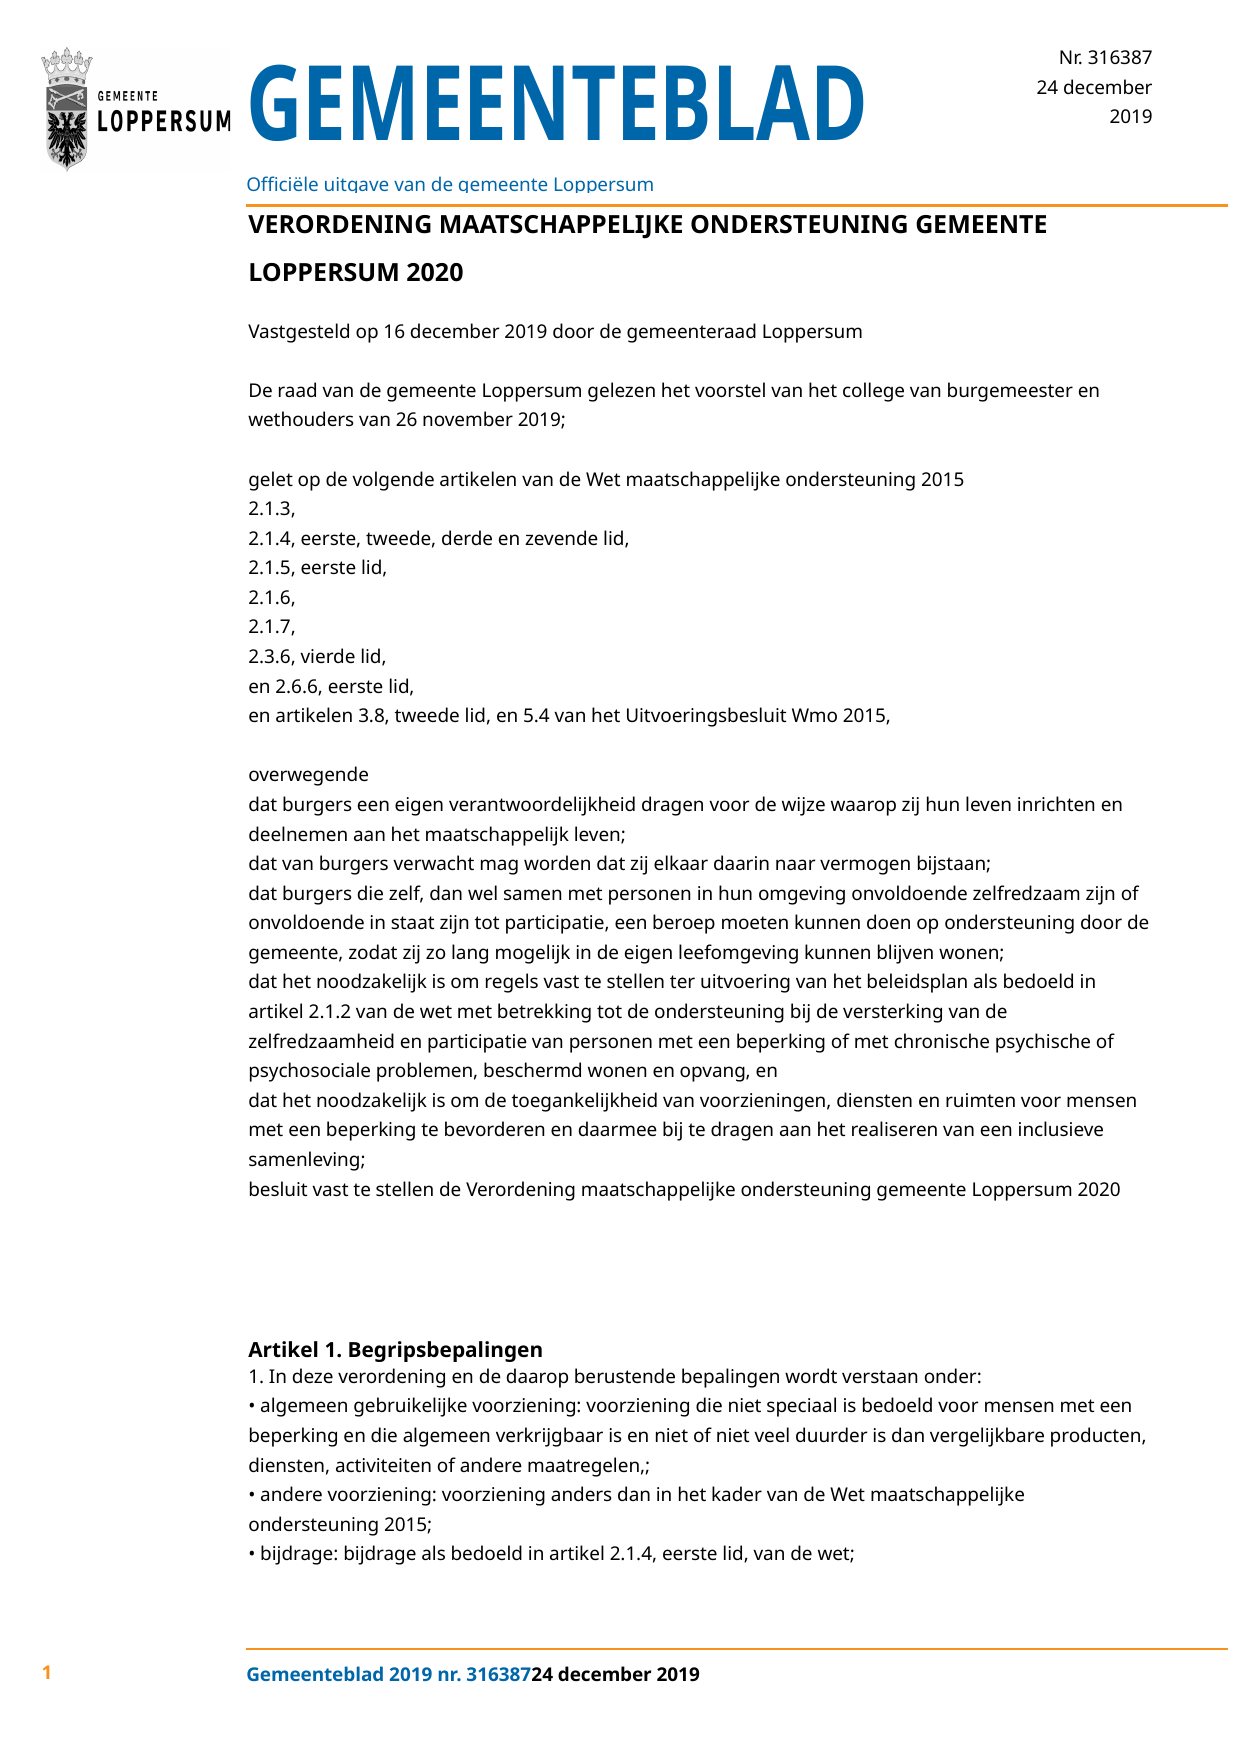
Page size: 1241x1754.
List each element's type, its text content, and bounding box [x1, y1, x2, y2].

text Artikel 1. Begripsbepalingen [248, 1335, 1152, 1363]
text 2.1.5, eerste lid, [248, 554, 1152, 580]
text • andere voorziening: voorziening anders dan in het kader van de Wet maatschappelijke ondersteuning 2015; [248, 1481, 1152, 1537]
text • algemeen gebruikelijke voorziening: voorziening die niet speciaal is bedoeld voor mensen met een beperking en die algemeen verkrijgbaar is en niet of niet veel duurder is dan vergelijkbare producten, diensten, activiteiten of andere maatregelen,; [248, 1393, 1152, 1478]
text • bijdrage: bijdrage als bedoeld in artikel 2.1.4, eerste lid, van de wet; [248, 1541, 1152, 1566]
text 2.1.4, eerste, tweede, derde en zevende lid, [248, 525, 1152, 551]
text en artikelen 3.8, tweede lid, en 5.4 van het Uitvoeringsbesluit Wmo 2015, [248, 702, 1152, 728]
text en 2.6.6, eerste lid, [248, 673, 1152, 699]
text dat het noodzakelijk is om de toegankelijkheid van voorzieningen, diensten en ruimten voor mensen met een beperking te bevorderen en daarmee bij te dragen aan het realiseren van een inclusieve samenleving; [248, 1087, 1152, 1172]
text gelet op de volgende artikelen van de Wet maatschappelijke ondersteuning 2015 [248, 466, 1152, 492]
text VERORDENING MAATSCHAPPELIJKE ONDERSTEUNING GEMEENTE LOPPERSUM 2020 [248, 207, 1152, 288]
text 2.1.7, [248, 614, 1152, 639]
text overwegende [248, 762, 1152, 787]
text 2.1.6, [248, 584, 1152, 610]
text 1. In deze verordening en de daarop berustende bepalingen wordt verstaan onder: [248, 1363, 1152, 1389]
text besluit vast te stellen de Verordening maatschappelijke ondersteuning gemeente Loppersum 2020 [248, 1176, 1152, 1202]
text 2.1.3, [248, 495, 1152, 521]
text dat burgers een eigen verantwoordelijkheid dragen voor de wijze waarop zij hun leven inrichten en deelnemen aan het maatschappelijk leven; [248, 791, 1152, 847]
text Vastgesteld op 16 december 2019 door de gemeenteraad Loppersum [248, 318, 1152, 344]
text dat van burgers verwacht mag worden dat zij elkaar daarin naar vermogen bijstaan; [248, 850, 1152, 876]
text dat het noodzakelijk is om regels vast te stellen ter uitvoering van het beleidsplan als bedoeld in artikel 2.1.2 van de wet met betrekking tot de ondersteuning bij de versterking van de zelfredzaamheid en participatie van personen met een beperking of met chronische psychische of psychosociale problemen, beschermd wonen en opvang, en [248, 969, 1152, 1083]
text 2.3.6, vierde lid, [248, 643, 1152, 669]
picture [41, 47, 231, 172]
text De raad van de gemeente Loppersum gelezen het voorstel van het college van burgemeester en wethouders van 26 november 2019; [248, 377, 1152, 432]
text dat burgers die zelf, dan wel samen met personen in hun omgeving onvoldoende zelfredzaam zijn of onvoldoende in staat zijn tot participatie, een beroep moeten kunnen doen op ondersteuning door de gemeente, zodat zij zo lang mogelijk in de eigen leefomgeving kunnen blijven wonen; [248, 880, 1152, 965]
